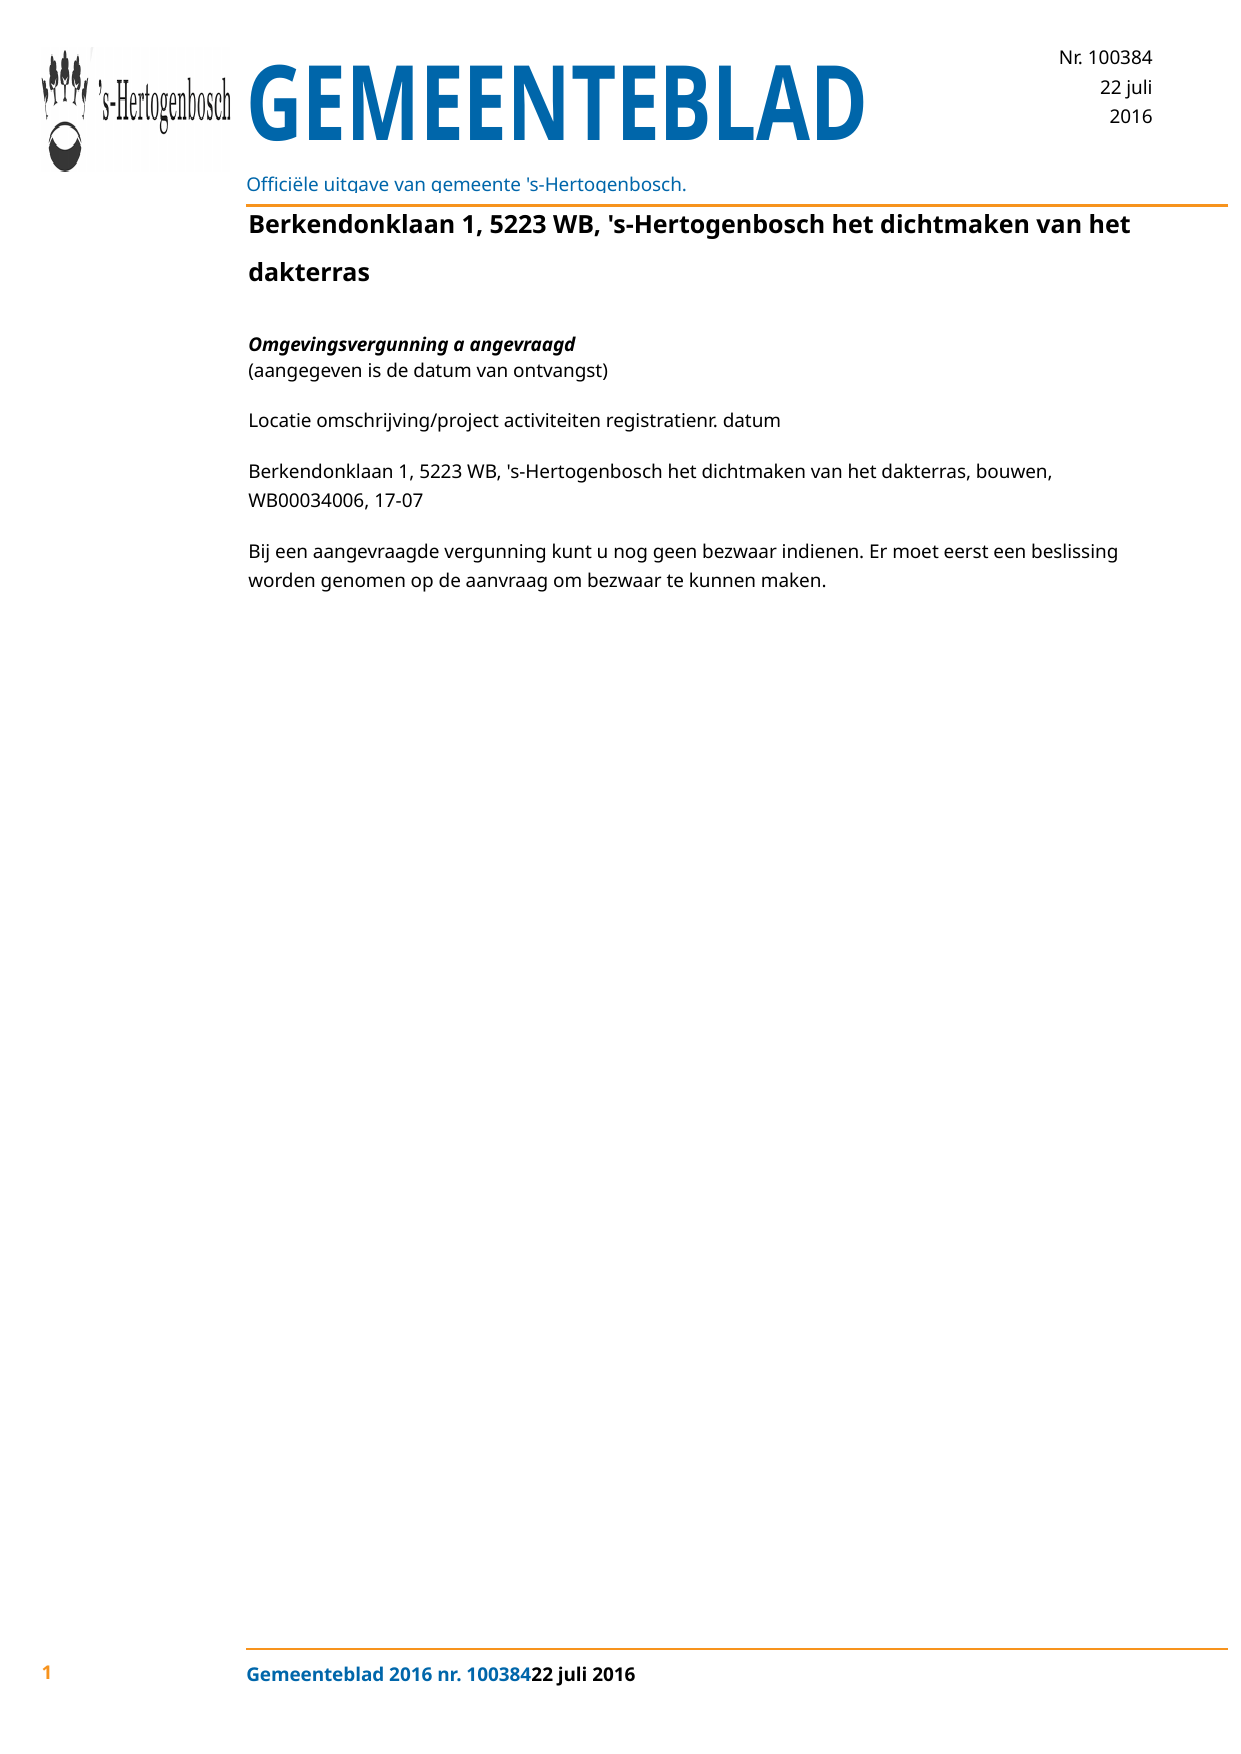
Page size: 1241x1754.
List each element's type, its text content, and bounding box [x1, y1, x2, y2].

text Bij een aangevraagde vergunning kunt u nog geen bezwaar indienen. Er moet eerst een beslissing worden genomen op de aanvraag om bezwaar te kunnen maken. [248, 538, 1152, 593]
text Omgevingsvergunning a angevraagd [248, 331, 1152, 357]
text Locatie omschrijving/project activiteiten registratienr. datum [248, 408, 1152, 433]
text (aangegeven is de datum van ontvangst) [248, 357, 1152, 383]
text Berkendonklaan 1, 5223 WB, 's-Hertogenbosch het dichtmaken van het dakterras [248, 207, 1152, 288]
picture [41, 47, 231, 172]
text Berkendonklaan 1, 5223 WB, 's-Hertogenbosch het dichtmaken van het dakterras, bouwen, WB00034006, 17-07 [248, 458, 1152, 513]
